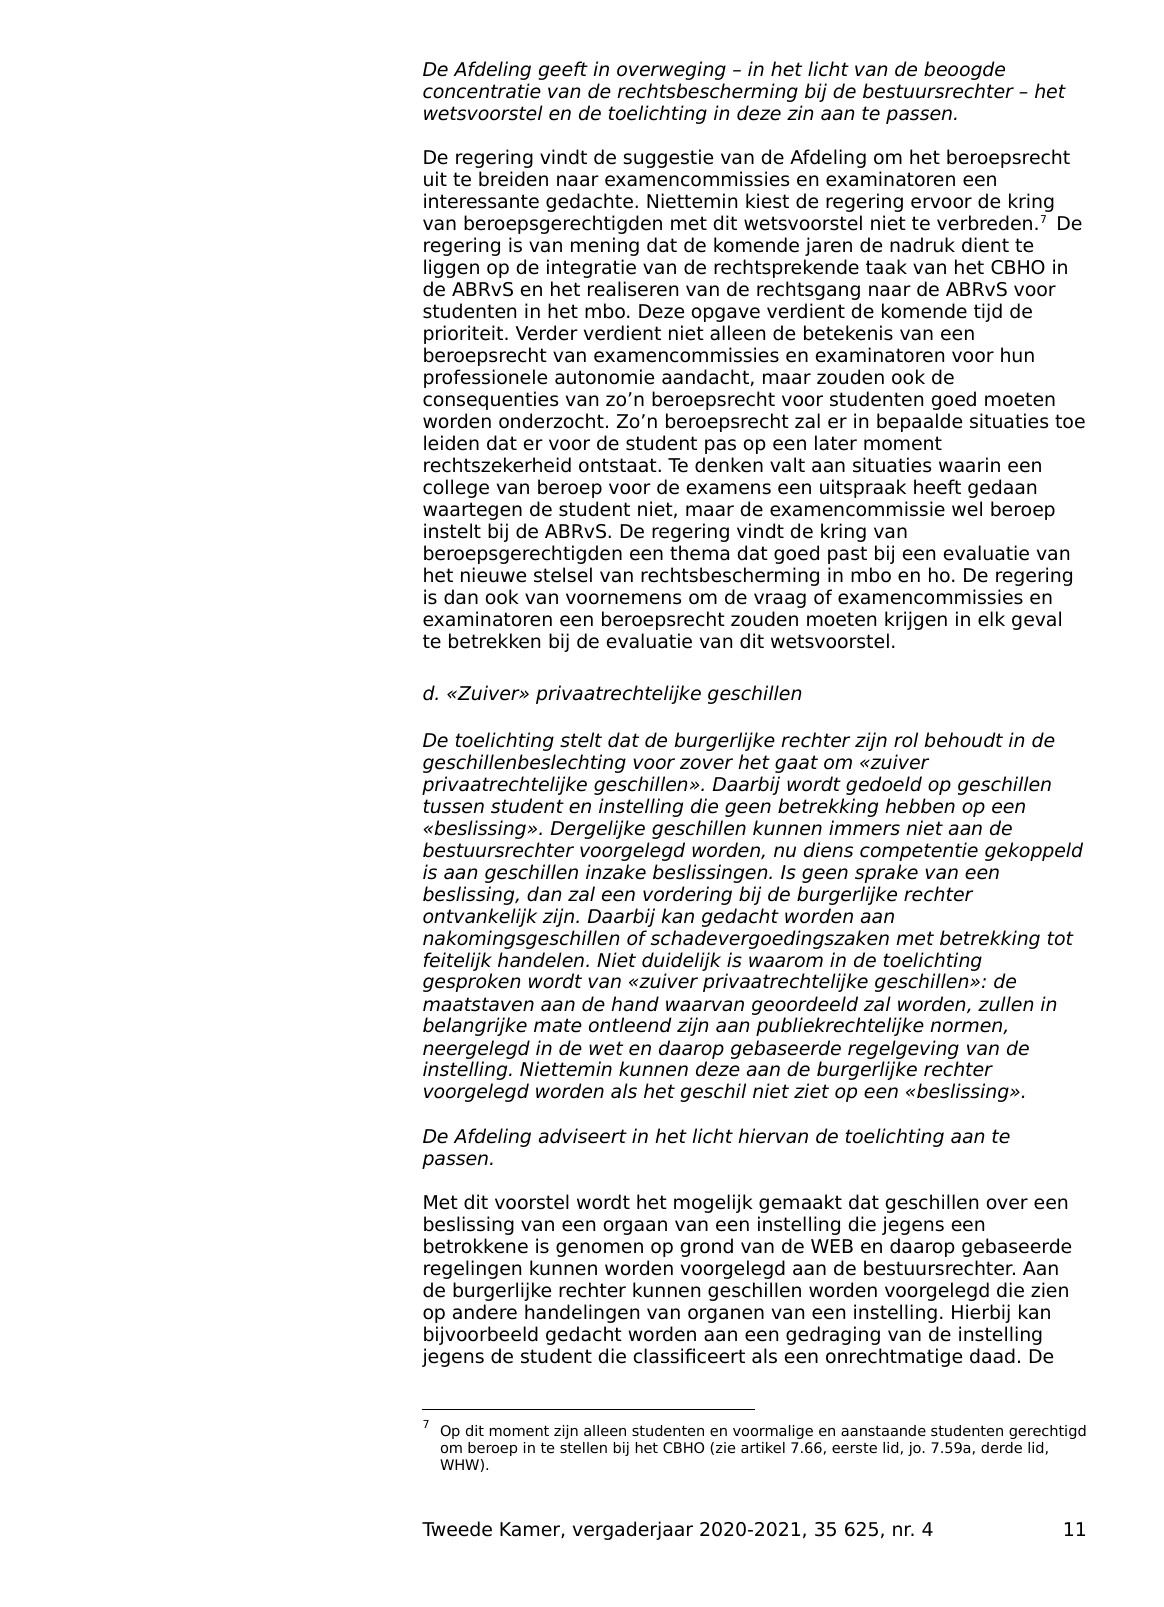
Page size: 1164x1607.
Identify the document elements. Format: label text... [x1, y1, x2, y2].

text Op dit moment zijn alleen studenten en voormalige en aanstaande studenten gerechtigd om beroep in te stellen bij het CBHO (zie artikel 7.66, eerste lid, jo. 7.59a, derde lid, WHW). [422, 1418, 1087, 1474]
text De Afdeling geeft in overweging – in het licht van de beoogde concentratie van de rechtsbescherming bij de bestuursrechter – het wetsvoorstel en de toelichting in deze zin aan te passen. [422, 59, 1087, 125]
text De regering vindt de suggestie van de Afdeling om het beroepsrecht uit te breiden naar examencommissies en examinatoren een interessante gedachte. Niettemin kiest de regering ervoor de kring van beroepsgerechtigden met dit wetsvoorstel niet te verbreden. De regering is van mening dat de komende jaren de nadruk dient te liggen op de integratie van de rechtsprekende taak van het CBHO in de ABRvS en het realiseren van de rechtsgang naar de ABRvS voor studenten in het mbo. Deze opgave verdient de komende tijd de prioriteit. Verder verdient niet alleen de betekenis van een beroepsrecht van examencommissies en examinatoren voor hun professionele autonomie aandacht, maar zouden ook de consequenties van zo’n beroepsrecht voor studenten goed moeten worden onderzocht. Zo’n beroepsrecht zal er in bepaalde situaties toe leiden dat er voor de student pas op een later moment rechtszekerheid ontstaat. Te denken valt aan situaties waarin een college van beroep voor de examens een uitspraak heeft gedaan waartegen de student niet, maar de examencommissie wel beroep instelt bij de ABRvS. De regering vindt de kring van beroepsgerechtigden een thema dat goed past bij een evaluatie van het nieuwe stelsel van rechtsbescherming in mbo en ho. De regering is dan ook van voornemens om de vraag of examencommissies en examinatoren een beroepsrecht zouden moeten krijgen in elk geval te betrekken bij de evaluatie van dit wetsvoorstel. [422, 147, 1087, 653]
text Met dit voorstel wordt het mogelijk gemaakt dat geschillen over een beslissing van een orgaan van een instelling die jegens een betrokkene is genomen op grond van de WEB en daarop gebaseerde regelingen kunnen worden voorgelegd aan de bestuursrechter. Aan de burgerlijke rechter kunnen geschillen worden voorgelegd die zien op andere handelingen van organen van een instelling. Hierbij kan bijvoorbeeld gedacht worden aan een gedraging van de instelling jegens de student die classificeert als een onrechtmatige daad. De [422, 1192, 1087, 1367]
text De Afdeling adviseert in het licht hiervan de toelichting aan te passen. [422, 1126, 1087, 1169]
subtitle d. «Zuiver» privaatrechtelijke geschillen [422, 683, 1087, 705]
text De toelichting stelt dat de burgerlijke rechter zijn rol behoudt in de geschillenbeslechting voor zover het gaat om «zuiver privaatrechtelijke geschillen». Daarbij wordt gedoeld op geschillen tussen student en instelling die geen betrekking hebben op een «beslissing». Dergelijke geschillen kunnen immers niet aan de bestuursrechter voorgelegd worden, nu diens competentie gekoppeld is aan geschillen inzake beslissingen. Is geen sprake van een beslissing, dan zal een vordering bij de burgerlijke rechter ontvankelijk zijn. Daarbij kan gedacht worden aan nakomingsgeschillen of schadevergoedingszaken met betrekking tot feitelijk handelen. Niet duidelijk is waarom in de toelichting gesproken wordt van «zuiver privaatrechtelijke geschillen»: de maatstaven aan de hand waarvan geoordeeld zal worden, zullen in belangrijke mate ontleend zijn aan publiekrechtelijke normen, neergelegd in de wet en daarop gebaseerde regelgeving van de instelling. Niettemin kunnen deze aan de burgerlijke rechter voorgelegd worden als het geschil niet ziet op een «beslissing». [422, 730, 1087, 1103]
